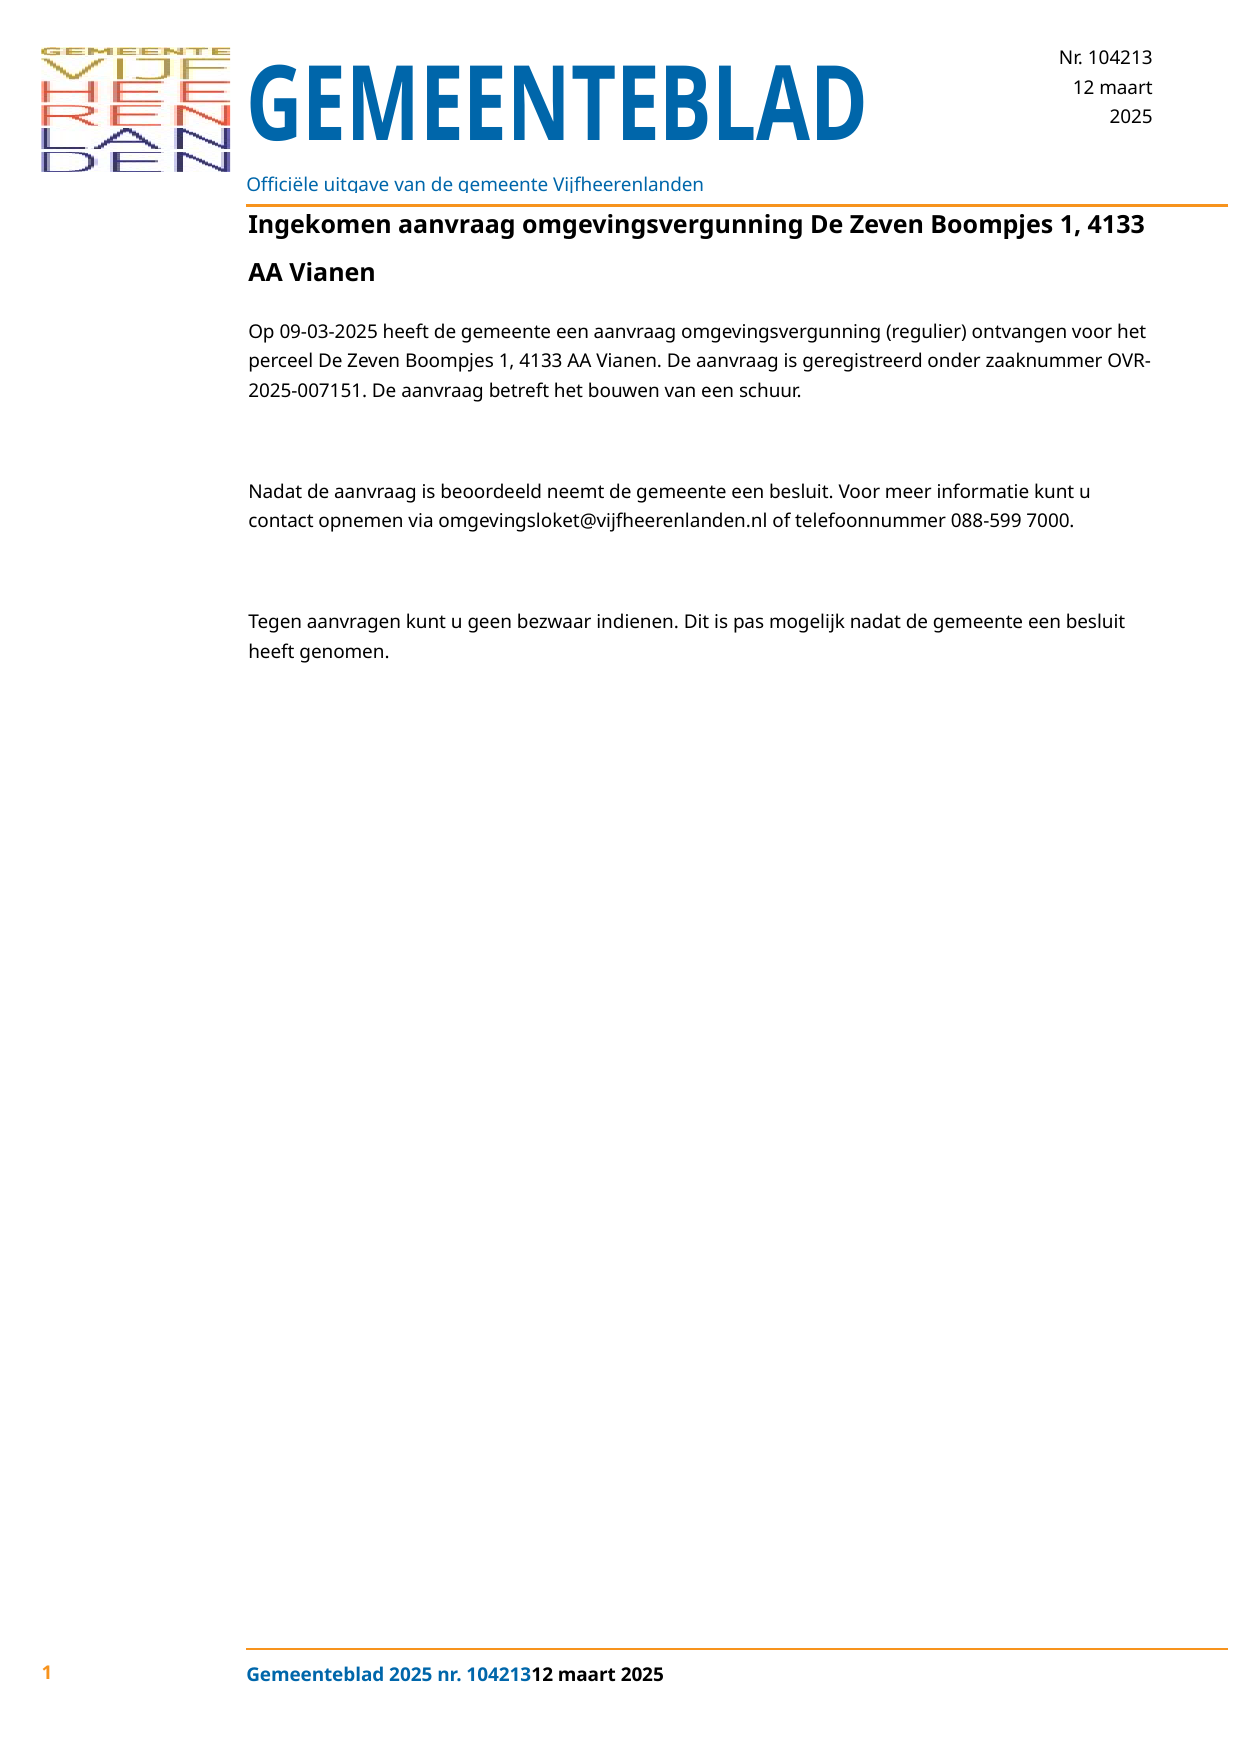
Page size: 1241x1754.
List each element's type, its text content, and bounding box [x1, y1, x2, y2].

picture [41, 47, 231, 172]
text Nadat de aanvraag is beoordeeld neemt de gemeente een besluit. Voor meer informatie kunt u contact opnemen via omgevingsloket@vijfheerenlanden.nl of telefoonnummer 088-599 7000. [248, 478, 1152, 533]
text Ingekomen aanvraag omgevingsvergunning De Zeven Boompjes 1, 4133 AA Vianen [248, 207, 1152, 288]
text Op 09-03-2025 heeft de gemeente een aanvraag omgevingsvergunning (regulier) ontvangen voor het perceel De Zeven Boompjes 1, 4133 AA Vianen. De aanvraag is geregistreerd onder zaaknummer OVR-2025-007151. De aanvraag betreft het bouwen van een schuur. [248, 318, 1152, 403]
text Tegen aanvragen kunt u geen bezwaar indienen. Dit is pas mogelijk nadat de gemeente een besluit heeft genomen. [248, 608, 1152, 664]
